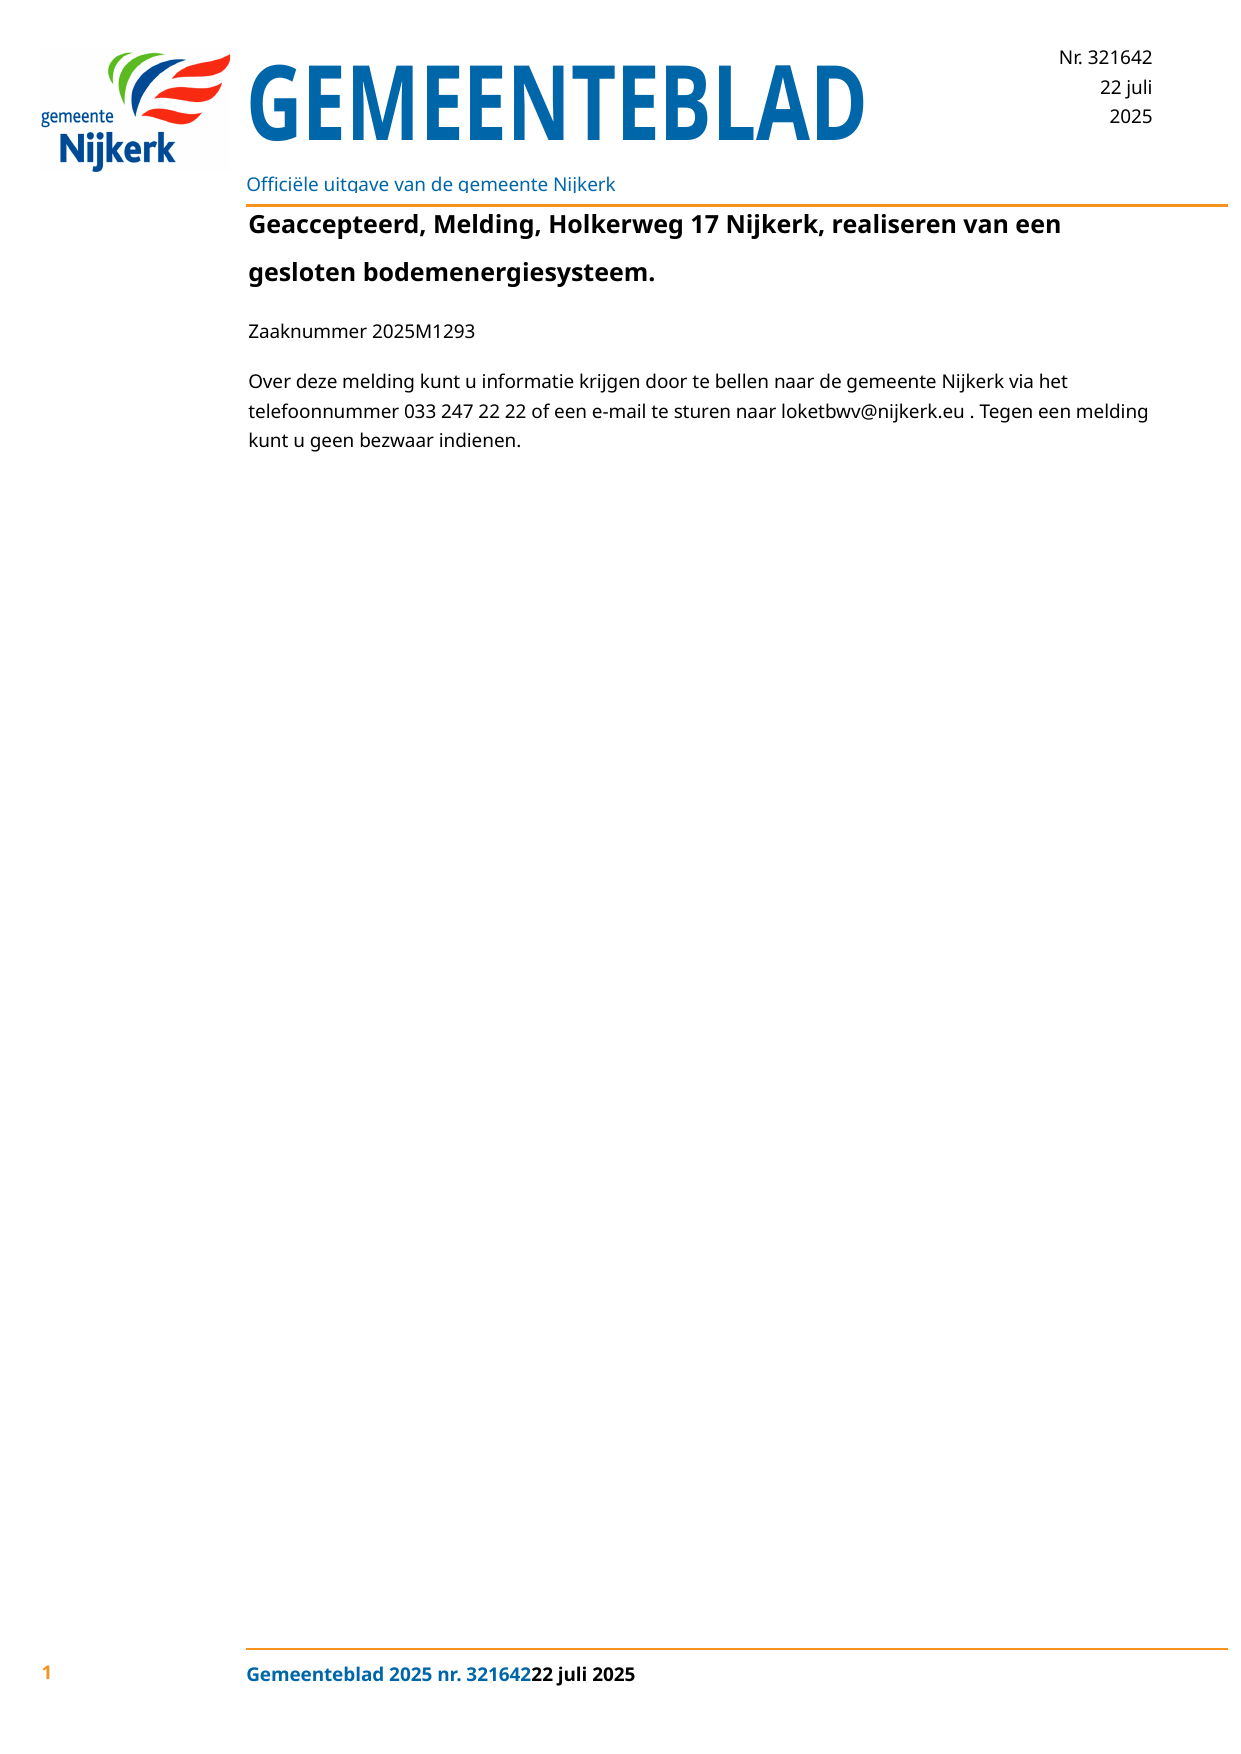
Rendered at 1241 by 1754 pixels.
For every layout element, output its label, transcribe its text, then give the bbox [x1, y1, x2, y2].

text Geaccepteerd, Melding, Holkerweg 17 Nijkerk, realiseren van een gesloten bodemenergiesysteem. [248, 207, 1152, 288]
picture [41, 47, 231, 172]
text Zaaknummer 2025M1293 [248, 318, 1152, 344]
text Over deze melding kunt u informatie krijgen door te bellen naar de gemeente Nijkerk via het telefoonnummer 033 247 22 22 of een e-mail te sturen naar loketbwv@nijkerk.eu . Tegen een melding kunt u geen bezwaar indienen. [248, 368, 1152, 453]
